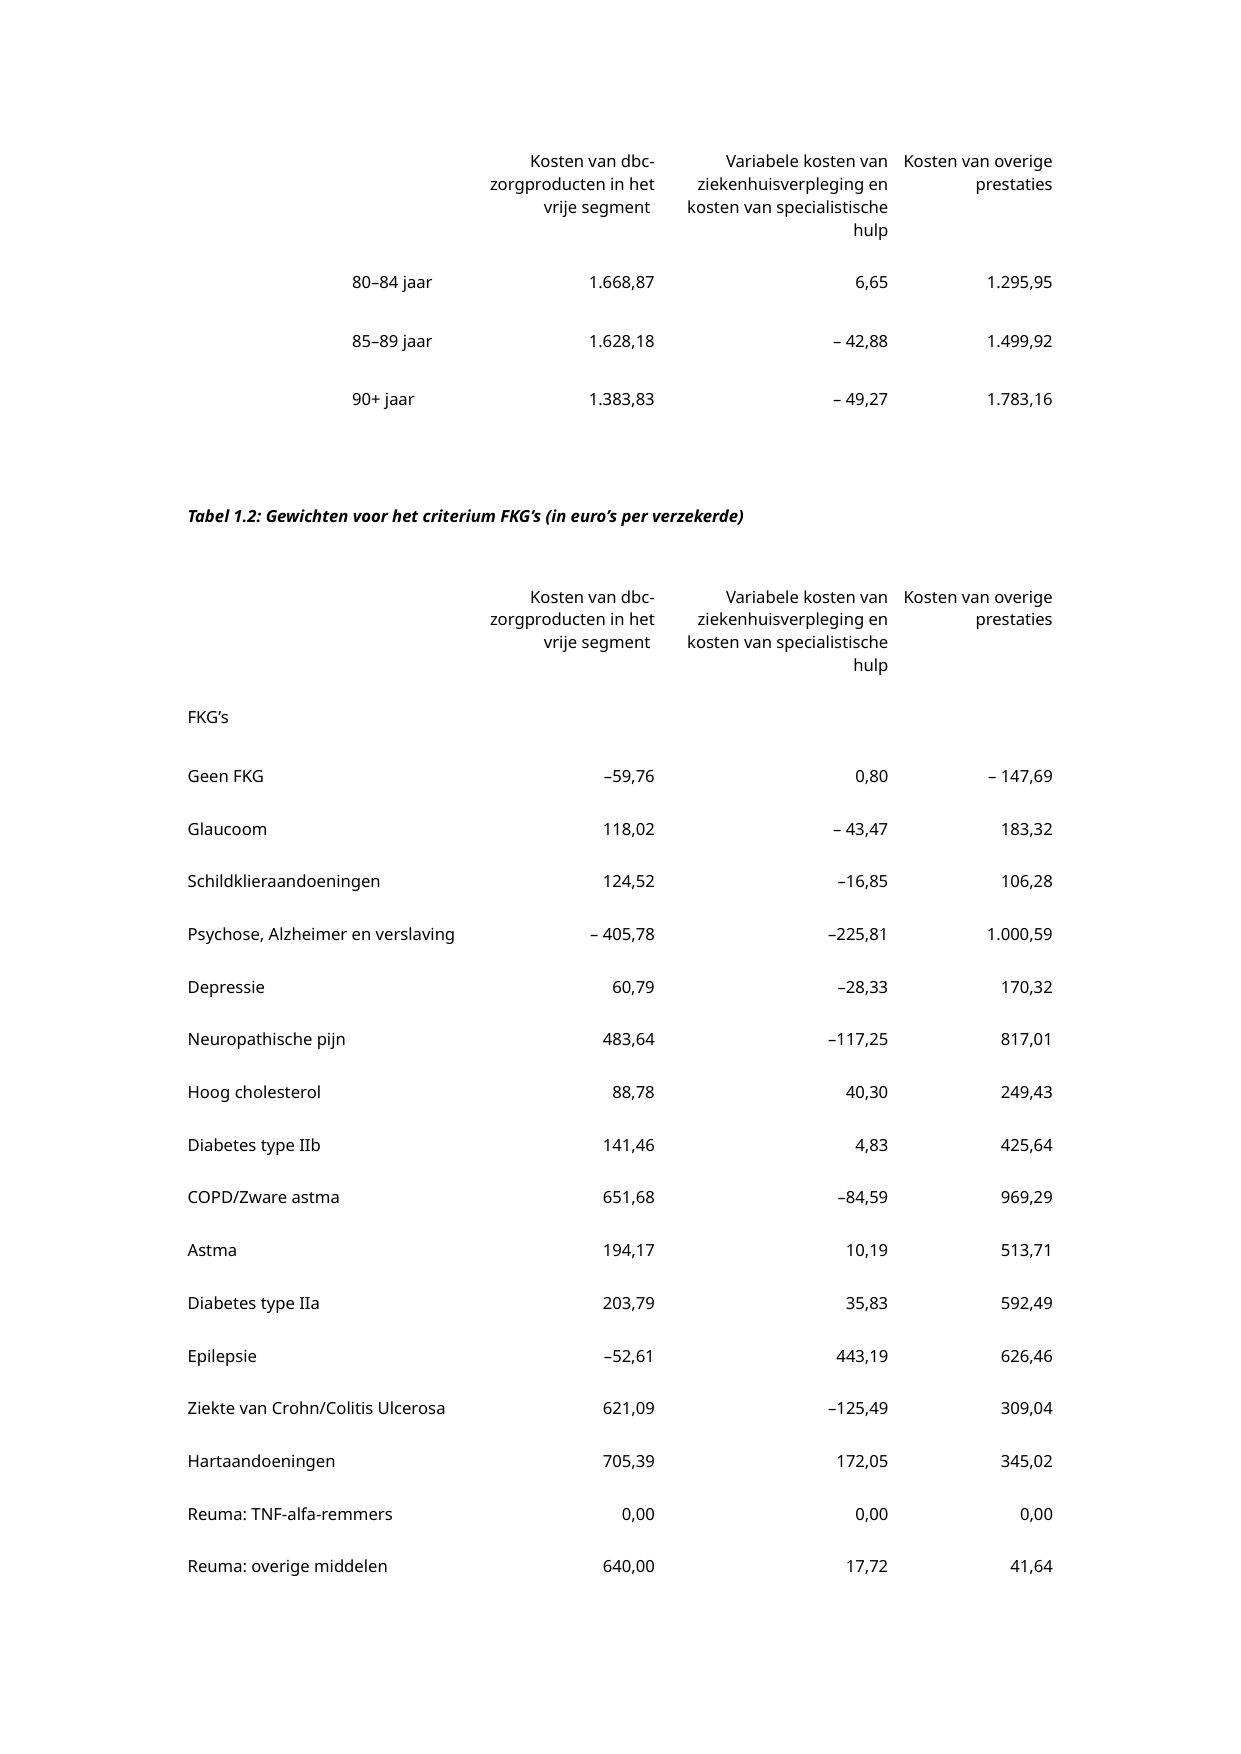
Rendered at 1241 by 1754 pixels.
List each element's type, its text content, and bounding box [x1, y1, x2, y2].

table_cell – 405,78 [456, 923, 654, 975]
table_cell 1.295,95 [888, 271, 1053, 329]
table_header Variabele kosten van ziekenhuisverpleging en kosten van specialistische hulp [655, 150, 888, 271]
table_cell 1.783,16 [888, 388, 1053, 446]
table_cell 249,43 [888, 1081, 1053, 1133]
table_cell 651,68 [456, 1186, 654, 1239]
table_cell Geen FKG [188, 765, 456, 817]
table_cell 6,65 [655, 271, 888, 329]
table_header Kosten van overige prestaties [888, 585, 1053, 706]
table_cell – 43,47 [655, 817, 888, 870]
table_cell 0,00 [655, 1503, 888, 1555]
table_cell 705,39 [456, 1450, 654, 1502]
table_cell 141,46 [456, 1134, 654, 1186]
table_cell Hoog cholesterol [188, 1081, 456, 1133]
table_cell 85–89 jaar [352, 329, 456, 388]
table_cell 41,64 [888, 1555, 1053, 1578]
table_cell 483,64 [456, 1028, 654, 1081]
table_cell Ziekte van Crohn/Colitis Ulcerosa [188, 1397, 456, 1450]
table_cell –225,81 [655, 923, 888, 975]
table_cell 969,29 [888, 1186, 1053, 1239]
table_cell 172,05 [655, 1450, 888, 1502]
table_cell 309,04 [888, 1397, 1053, 1450]
table_cell – 147,69 [888, 765, 1053, 817]
table_cell 88,78 [456, 1081, 654, 1133]
table_cell Diabetes type IIb [188, 1134, 456, 1186]
table_cell 1.000,59 [888, 923, 1053, 975]
table_cell – 49,27 [655, 388, 888, 446]
table_cell Neuropathische pijn [188, 1028, 456, 1081]
table_cell 621,09 [456, 1397, 654, 1450]
table_cell 1.668,87 [456, 271, 654, 329]
table_cell [188, 271, 352, 329]
table_cell 0,00 [888, 1503, 1053, 1555]
table_cell 194,17 [456, 1239, 654, 1292]
table_cell 1.628,18 [456, 329, 654, 388]
table_header [188, 585, 456, 706]
table_cell COPD/Zware astma [188, 1186, 456, 1239]
table_cell 170,32 [888, 975, 1053, 1028]
table_cell [188, 388, 352, 446]
table_cell 10,19 [655, 1239, 888, 1292]
table_cell Diabetes type IIa [188, 1292, 456, 1344]
table_cell 345,02 [888, 1450, 1053, 1502]
table_cell 443,19 [655, 1344, 888, 1397]
table_cell 1.499,92 [888, 329, 1053, 388]
table_cell 592,49 [888, 1292, 1053, 1344]
table_cell 60,79 [456, 975, 654, 1028]
table_cell –52,61 [456, 1344, 654, 1397]
table_header Variabele kosten van ziekenhuisverpleging en kosten van specialistische hulp [655, 585, 888, 706]
table_cell –117,25 [655, 1028, 888, 1081]
table_cell –84,59 [655, 1186, 888, 1239]
table_cell 80–84 jaar [352, 271, 456, 329]
table_cell 106,28 [888, 870, 1053, 923]
table_cell 640,00 [456, 1555, 654, 1578]
table_cell 17,72 [655, 1555, 888, 1578]
table_cell Astma [188, 1239, 456, 1292]
table_cell 183,32 [888, 817, 1053, 870]
table_cell 4,83 [655, 1134, 888, 1186]
table_cell –28,33 [655, 975, 888, 1028]
table_cell 425,64 [888, 1134, 1053, 1186]
table_cell 35,83 [655, 1292, 888, 1344]
table_cell FKG’s [188, 706, 456, 764]
text Tabel 1.2: Gewichten voor het criterium FKG’s (in euro’s per verzekerde) [187, 504, 1053, 527]
table_cell Epilepsie [188, 1344, 456, 1397]
table_cell Depressie [188, 975, 456, 1028]
table_cell –16,85 [655, 870, 888, 923]
table_cell Reuma: TNF-alfa-remmers [188, 1503, 456, 1555]
table_cell Psychose, Alzheimer en verslaving [188, 923, 456, 975]
table_cell –125,49 [655, 1397, 888, 1450]
table_cell Schildklieraandoeningen [188, 870, 456, 923]
table_cell 90+ jaar [352, 388, 456, 446]
table_cell 0,80 [655, 765, 888, 817]
table_header Kosten van dbc-zorgproducten in het vrije segment [456, 150, 654, 271]
table_header Kosten van overige prestaties [888, 150, 1053, 271]
table_cell 626,46 [888, 1344, 1053, 1397]
table_cell Hartaandoeningen [188, 1450, 456, 1502]
table_cell 40,30 [655, 1081, 888, 1133]
table_cell 124,52 [456, 870, 654, 923]
table_header Kosten van dbc-zorgproducten in het vrije segment [456, 585, 654, 706]
table_header [188, 150, 456, 271]
table_cell [188, 329, 352, 388]
table_cell Reuma: overige middelen [188, 1555, 456, 1578]
table_cell 817,01 [888, 1028, 1053, 1081]
table_cell 0,00 [456, 1503, 654, 1555]
table_cell Glaucoom [188, 817, 456, 870]
table_cell 203,79 [456, 1292, 654, 1344]
table_cell [456, 706, 1053, 764]
table_cell 1.383,83 [456, 388, 654, 446]
table_cell 118,02 [456, 817, 654, 870]
table_cell – 42,88 [655, 329, 888, 388]
table_cell –59,76 [456, 765, 654, 817]
table_cell 513,71 [888, 1239, 1053, 1292]
